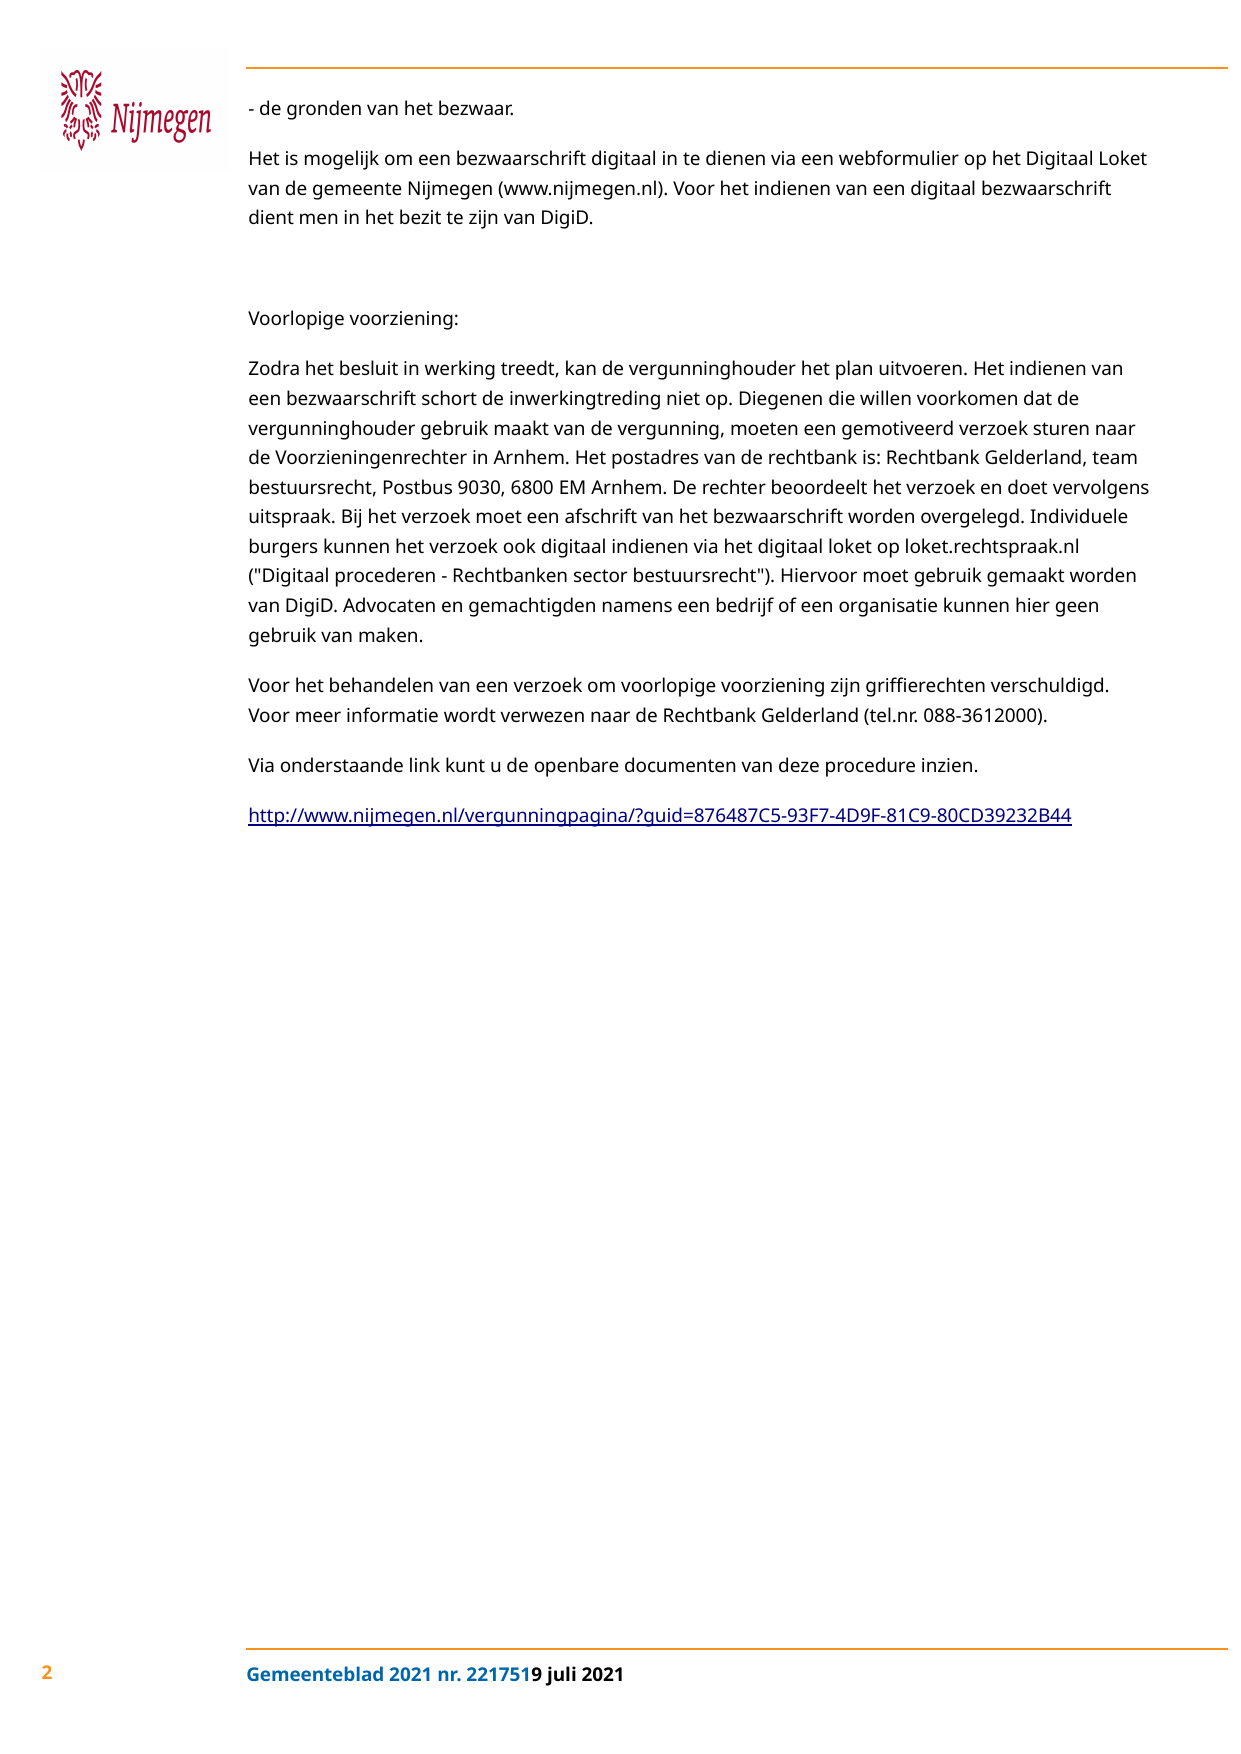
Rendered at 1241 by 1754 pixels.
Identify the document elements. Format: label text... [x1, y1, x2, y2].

text http://www.nijmegen.nl/vergunningpagina/?guid=876487C5-93F7-4D9F-81C9-80CD39232B44 [248, 803, 1152, 828]
text Het is mogelijk om een bezwaarschrift digitaal in te dienen via een webformulier op het Digitaal Loket van de gemeente Nijmegen (www.nijmegen.nl). Voor het indienen van een digitaal bezwaarschrift dient men in het bezit te zijn van DigiD. [248, 145, 1152, 230]
picture [41, 47, 231, 172]
text Zodra het besluit in werking treedt, kan de vergunninghouder het plan uitvoeren. Het indienen van een bezwaarschrift schort de inwerkingtreding niet op. Diegenen die willen voorkomen dat de vergunninghouder gebruik maakt van de vergunning, moeten een gemotiveerd verzoek sturen naar de Voorzieningenrechter in Arnhem. Het postadres van de rechtbank is: Rechtbank Gelderland, team bestuursrecht, Postbus 9030, 6800 EM Arnhem. De rechter beoordeelt het verzoek en doet vervolgens uitspraak. Bij het verzoek moet een afschrift van het bezwaarschrift worden overgelegd. Individuele burgers kunnen het verzoek ook digitaal indienen via het digitaal loket op loket.rechtspraak.nl ("Digitaal procederen - Rechtbanken sector bestuursrecht"). Hiervoor moet gebruik gemaakt worden van DigiD. Advocaten en gemachtigden namens een bedrijf of een organisatie kunnen hier geen gebruik van maken. [248, 356, 1152, 648]
text Voor het behandelen van een verzoek om voorlopige voorziening zijn griffierechten verschuldigd. Voor meer informatie wordt verwezen naar de Rechtbank Gelderland (tel.nr. 088-3612000). [248, 672, 1152, 728]
text - de gronden van het bezwaar. [248, 95, 1152, 121]
text Via onderstaande link kunt u de openbare documenten van deze procedure inzien. [248, 752, 1152, 778]
text Voorlopige voorziening: [248, 305, 1152, 331]
